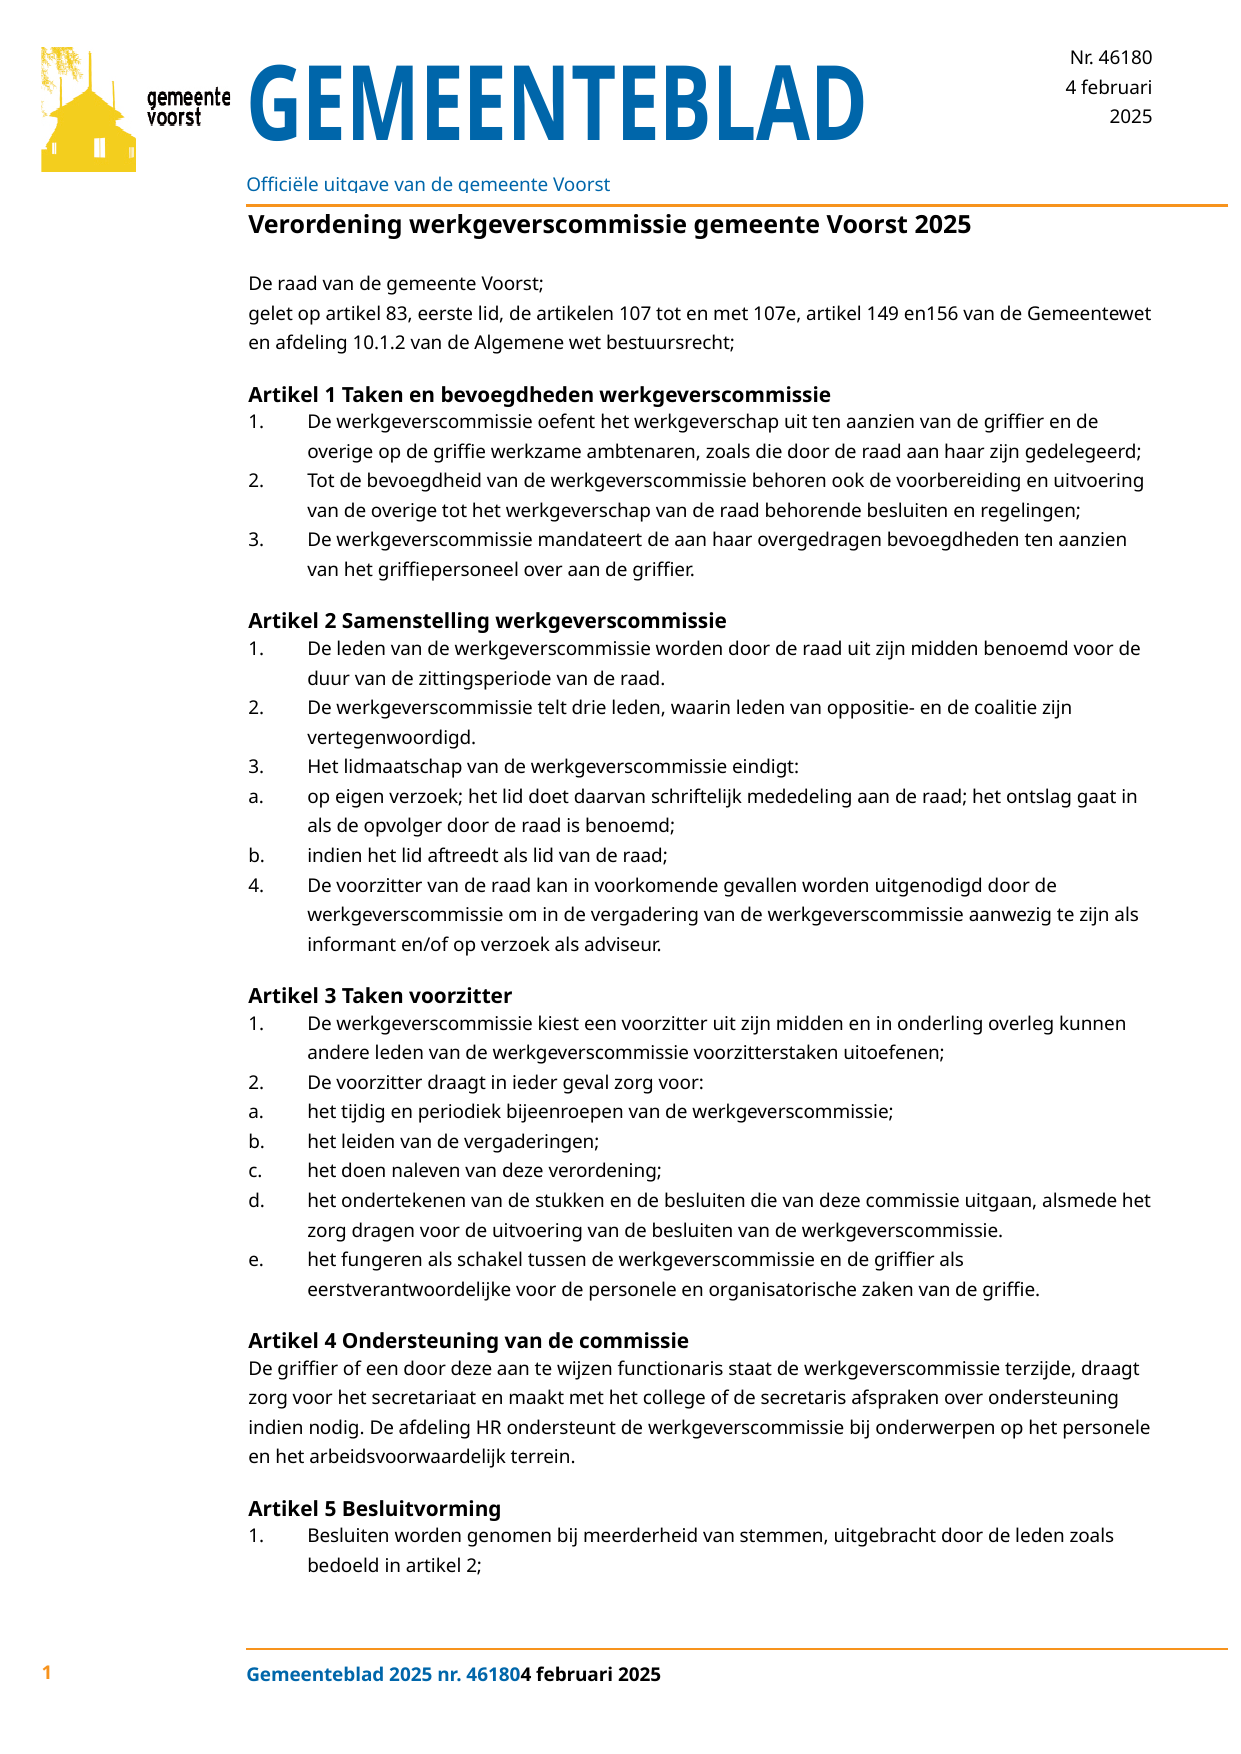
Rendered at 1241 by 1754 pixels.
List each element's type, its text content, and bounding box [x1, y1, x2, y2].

text Artikel 5 Besluitvorming [248, 1494, 1152, 1522]
list het tijdig en periodiek bijeenroepen van de werkgeverscommissie; [248, 1098, 1152, 1124]
list De voorzitter van de raad kan in voorkomende gevallen worden uitgenodigd door de werkgeverscommissie om in de vergadering van de werkgeverscommissie aanwezig te zijn als informant en/of op verzoek als adviseur. [248, 872, 1152, 957]
text Verordening werkgeverscommissie gemeente Voorst 2025 [248, 207, 1152, 241]
list indien het lid aftreedt als lid van de raad; [248, 842, 1152, 868]
list De werkgeverscommissie oefent het werkgeverschap uit ten aanzien van de griffier en de overige op de griffie werkzame ambtenaren, zoals die door de raad aan haar zijn gedelegeerd; [248, 408, 1152, 464]
picture [41, 47, 231, 172]
text Artikel 3 Taken voorzitter [248, 981, 1152, 1010]
list De werkgeverscommissie mandateert de aan haar overgedragen bevoegdheden ten aanzien van het griffiepersoneel over aan de griffier. [248, 527, 1152, 582]
text De raad van de gemeente Voorst; [248, 270, 1152, 296]
text Artikel 4 Ondersteuning van de commissie [248, 1326, 1152, 1355]
list De werkgeverscommissie telt drie leden, waarin leden van oppositie- en de coalitie zijn vertegenwoordigd. [248, 694, 1152, 749]
text gelet op artikel 83, eerste lid, de artikelen 107 tot en met 107e, artikel 149 en156 van de Gemeentewet en afdeling 10.1.2 van de Algemene wet bestuursrecht; [248, 300, 1152, 355]
list Het lidmaatschap van de werkgeverscommissie eindigt: [248, 753, 1152, 779]
text Artikel 2 Samenstelling werkgeverscommissie [248, 607, 1152, 635]
list het fungeren als schakel tussen de werkgeverscommissie en de griffier als eerstverantwoordelijke voor de personele en organisatorische zaken van de griffie. [248, 1246, 1152, 1302]
list De leden van de werkgeverscommissie worden door de raad uit zijn midden benoemd voor de duur van de zittingsperiode van de raad. [248, 635, 1152, 690]
list op eigen verzoek; het lid doet daarvan schriftelijk mededeling aan de raad; het ontslag gaat in als de opvolger door de raad is benoemd; [248, 783, 1152, 838]
list het ondertekenen van de stukken en de besluiten die van deze commissie uitgaan, alsmede het zorg dragen voor de uitvoering van de besluiten van de werkgeverscommissie. [248, 1187, 1152, 1243]
text De griffier of een door deze aan te wijzen functionaris staat de werkgeverscommissie terzijde, draagt zorg voor het secretariaat en maakt met het college of de secretaris afspraken over ondersteuning indien nodig. De afdeling HR ondersteunt de werkgeverscommissie bij onderwerpen op het personele en het arbeidsvoorwaardelijk terrein. [248, 1355, 1152, 1469]
text Artikel 1 Taken en bevoegdheden werkgeverscommissie [248, 380, 1152, 408]
list De voorzitter draagt in ieder geval zorg voor: [248, 1069, 1152, 1095]
list het leiden van de vergaderingen; [248, 1128, 1152, 1154]
list Tot de bevoegdheid van de werkgeverscommissie behoren ook de voorbereiding en uitvoering van de overige tot het werkgeverschap van de raad behorende besluiten en regelingen; [248, 467, 1152, 523]
list Besluiten worden genomen bij meerderheid van stemmen, uitgebracht door de leden zoals bedoeld in artikel 2; [248, 1522, 1152, 1578]
list De werkgeverscommissie kiest een voorzitter uit zijn midden en in onderling overleg kunnen andere leden van de werkgeverscommissie voorzitterstaken uitoefenen; [248, 1010, 1152, 1065]
list het doen naleven van deze verordening; [248, 1158, 1152, 1183]
